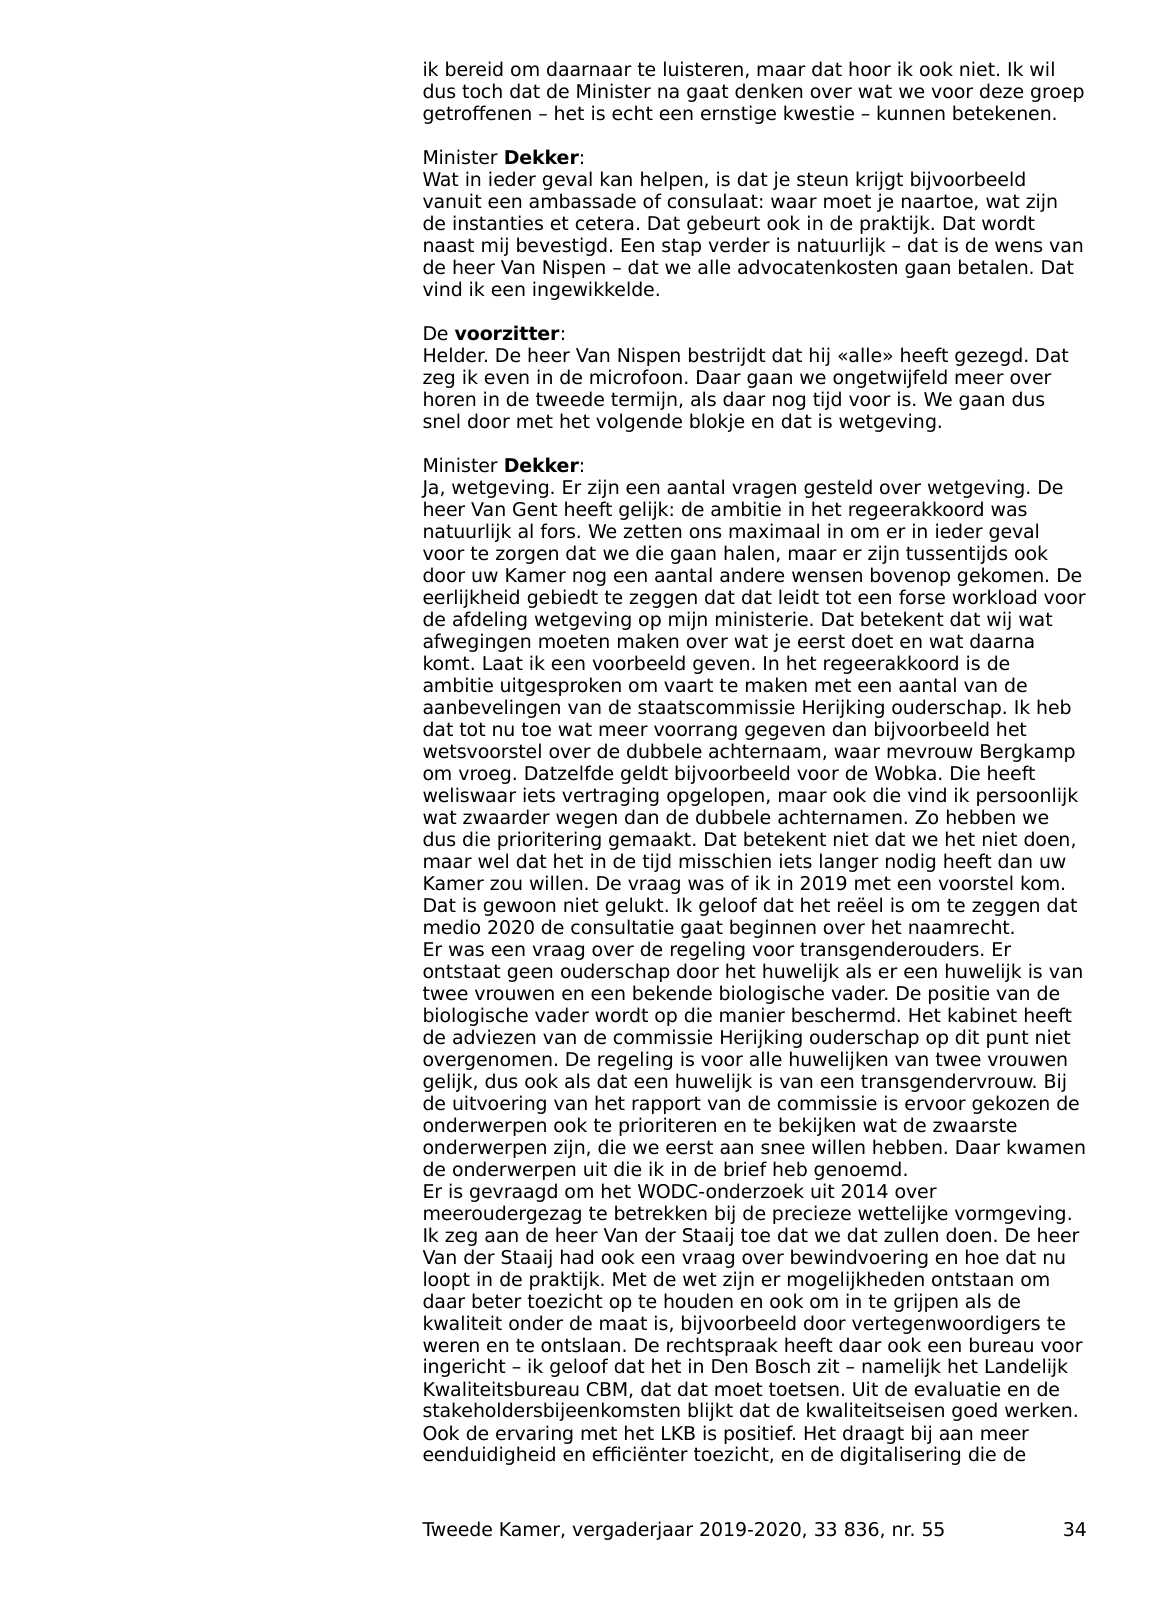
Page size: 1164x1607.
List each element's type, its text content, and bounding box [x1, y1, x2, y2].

text Wat in ieder geval kan helpen, is dat je steun krijgt bijvoorbeeld vanuit een ambassade of consulaat: waar moet je naartoe, wat zijn de instanties et cetera. Dat gebeurt ook in de praktijk. Dat wordt naast mij bevestigd. Een stap verder is natuurlijk – dat is de wens van de heer Van Nispen – dat we alle advocatenkosten gaan betalen. Dat vind ik een ingewikkelde. [422, 169, 1087, 301]
text Er was een vraag over de regeling voor transgenderouders. Er ontstaat geen ouderschap door het huwelijk als er een huwelijk is van twee vrouwen en een bekende biologische vader. De positie van de biologische vader wordt op die manier beschermd. Het kabinet heeft de adviezen van de commissie Herijking ouderschap op dit punt niet overgenomen. De regeling is voor alle huwelijken van twee vrouwen gelijk, dus ook als dat een huwelijk is van een transgendervrouw. Bij de uitvoering van het rapport van de commissie is ervoor gekozen de onderwerpen ook te prioriteren en te bekijken wat de zwaarste onderwerpen zijn, die we eerst aan snee willen hebben. Daar kwamen de onderwerpen uit die ik in de brief heb genoemd. [422, 939, 1087, 1181]
text Minister Dekker: [422, 455, 1087, 477]
text Minister Dekker: [422, 147, 1087, 169]
text De voorzitter: [422, 323, 1087, 345]
text Helder. De heer Van Nispen bestrijdt dat hij «alle» heeft gezegd. Dat zeg ik even in de microfoon. Daar gaan we ongetwijfeld meer over horen in de tweede termijn, als daar nog tijd voor is. We gaan dus snel door met het volgende blokje en dat is wetgeving. [422, 345, 1087, 433]
text ik bereid om daarnaar te luisteren, maar dat hoor ik ook niet. Ik wil dus toch dat de Minister na gaat denken over wat we voor deze groep getroffenen – het is echt een ernstige kwestie – kunnen betekenen. [422, 59, 1087, 125]
text Er is gevraagd om het WODC-onderzoek uit 2014 over meeroudergezag te betrekken bij de precieze wettelijke vormgeving. Ik zeg aan de heer Van der Staaij toe dat we dat zullen doen. De heer Van der Staaij had ook een vraag over bewindvoering en hoe dat nu loopt in de praktijk. Met de wet zijn er mogelijkheden ontstaan om daar beter toezicht op te houden en ook om in te grijpen als de kwaliteit onder de maat is, bijvoorbeeld door vertegenwoordigers te weren en te ontslaan. De rechtspraak heeft daar ook een bureau voor ingericht – ik geloof dat het in Den Bosch zit – namelijk het Landelijk Kwaliteitsbureau CBM, dat dat moet toetsen. Uit de evaluatie en de stakeholdersbijeenkomsten blijkt dat de kwaliteitseisen goed werken. Ook de ervaring met het LKB is positief. Het draagt bij aan meer eenduidigheid en efficiënter toezicht, en de digitalisering die de [422, 1181, 1087, 1466]
text Ja, wetgeving. Er zijn een aantal vragen gesteld over wetgeving. De heer Van Gent heeft gelijk: de ambitie in het regeerakkoord was natuurlijk al fors. We zetten ons maximaal in om er in ieder geval voor te zorgen dat we die gaan halen, maar er zijn tussentijds ook door uw Kamer nog een aantal andere wensen bovenop gekomen. De eerlijkheid gebiedt te zeggen dat dat leidt tot een forse workload voor de afdeling wetgeving op mijn ministerie. Dat betekent dat wij wat afwegingen moeten maken over wat je eerst doet en wat daarna komt. Laat ik een voorbeeld geven. In het regeerakkoord is de ambitie uitgesproken om vaart te maken met een aantal van de aanbevelingen van de staatscommissie Herijking ouderschap. Ik heb dat tot nu toe wat meer voorrang gegeven dan bijvoorbeeld het wetsvoorstel over de dubbele achternaam, waar mevrouw Bergkamp om vroeg. Datzelfde geldt bijvoorbeeld voor de Wobka. Die heeft weliswaar iets vertraging opgelopen, maar ook die vind ik persoonlijk wat zwaarder wegen dan de dubbele achternamen. Zo hebben we dus die prioritering gemaakt. Dat betekent niet dat we het niet doen, maar wel dat het in de tijd misschien iets langer nodig heeft dan uw Kamer zou willen. De vraag was of ik in 2019 met een voorstel kom. Dat is gewoon niet gelukt. Ik geloof dat het reëel is om te zeggen dat medio 2020 de consultatie gaat beginnen over het naamrecht. [422, 477, 1087, 939]
